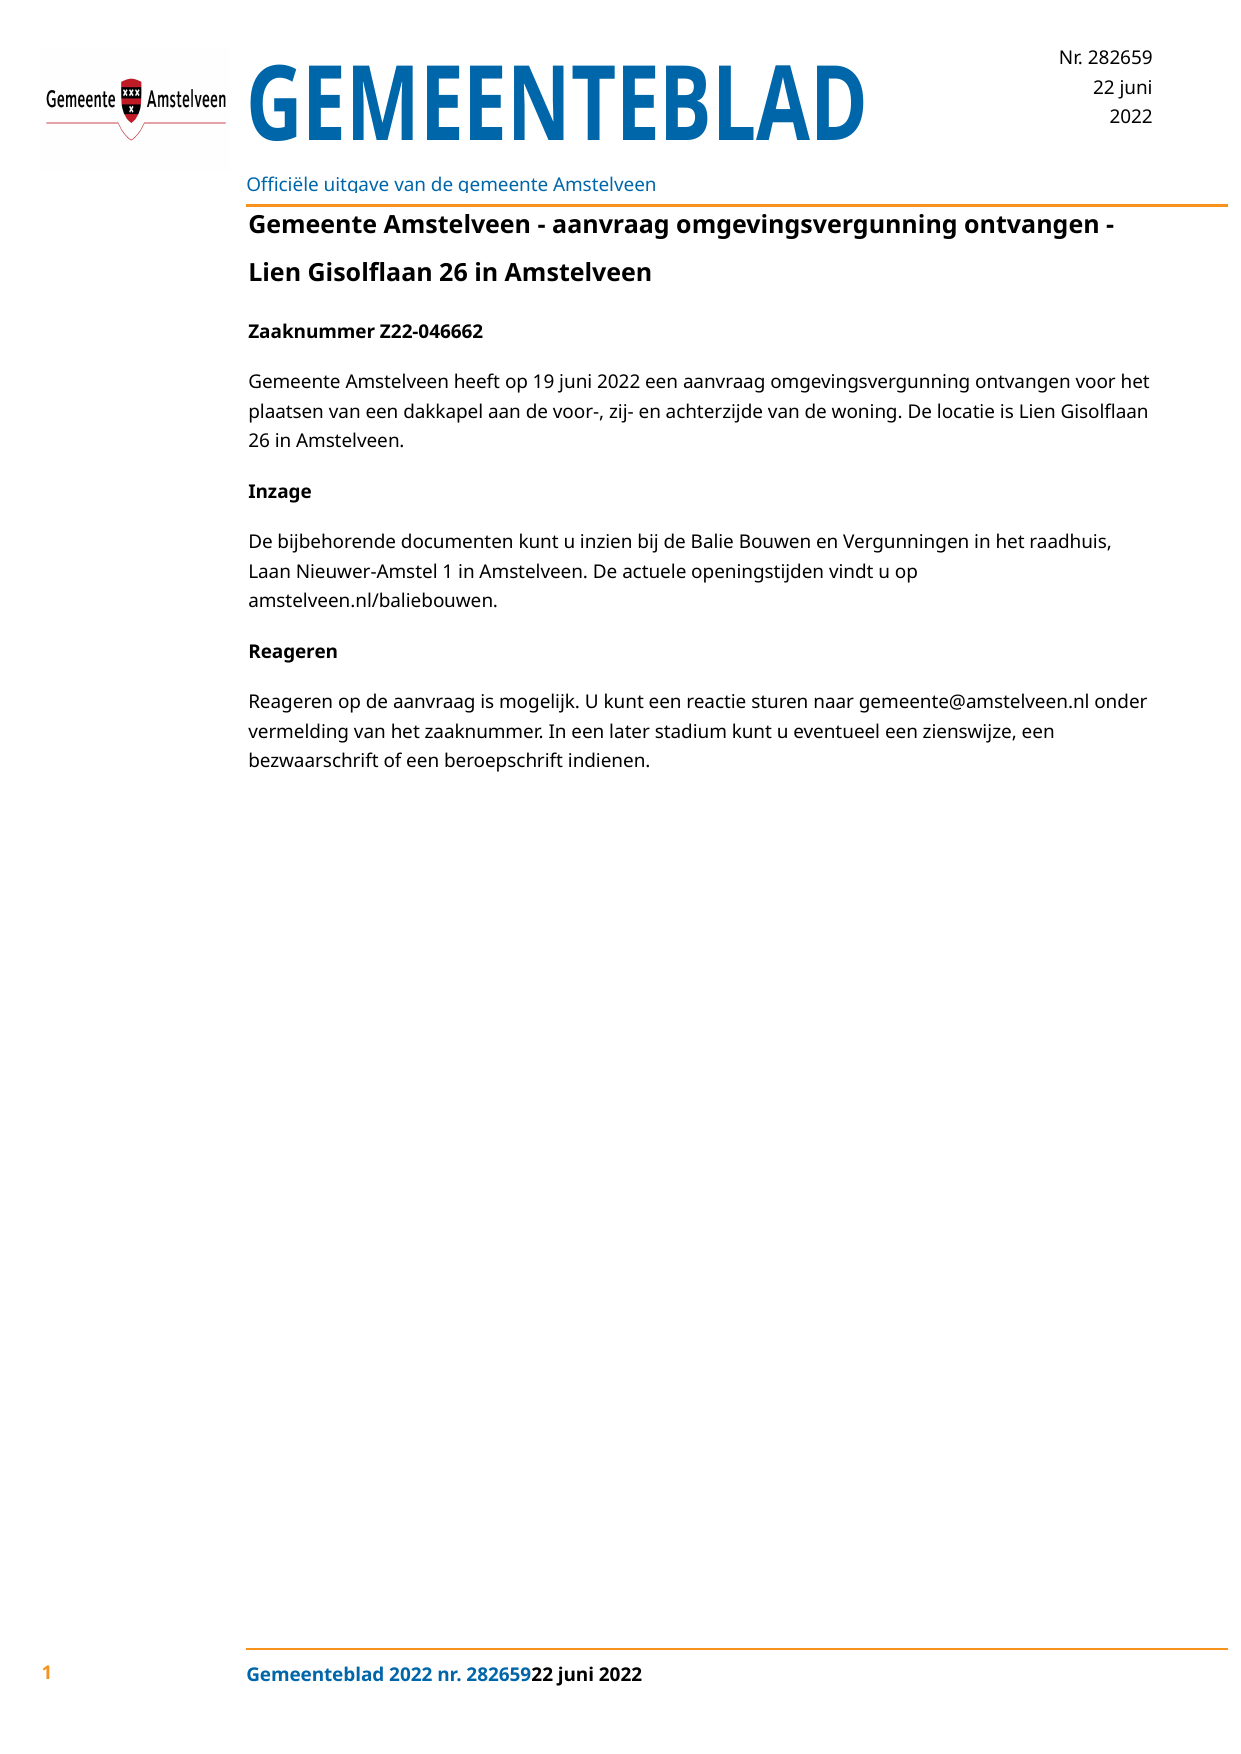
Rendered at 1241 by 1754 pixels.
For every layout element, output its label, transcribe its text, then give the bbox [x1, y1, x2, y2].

picture [41, 47, 231, 172]
text Reageren [248, 638, 1152, 664]
text Inzage [248, 478, 1152, 504]
text De bijbehorende documenten kunt u inzien bij de Balie Bouwen en Vergunningen in het raadhuis, Laan Nieuwer-Amstel 1 in Amstelveen. De actuele openingstijden vindt u op amstelveen.nl/baliebouwen. [248, 528, 1152, 613]
text Reageren op de aanvraag is mogelijk. U kunt een reactie sturen naar gemeente@amstelveen.nl onder vermelding van het zaaknummer. In een later stadium kunt u eventueel een zienswijze, een bezwaarschrift of een beroepschrift indienen. [248, 688, 1152, 773]
text Zaaknummer Z22-046662 [248, 318, 1152, 344]
text Gemeente Amstelveen - aanvraag omgevingsvergunning ontvangen - Lien Gisolflaan 26 in Amstelveen [248, 207, 1152, 288]
text Gemeente Amstelveen heeft op 19 juni 2022 een aanvraag omgevingsvergunning ontvangen voor het plaatsen van een dakkapel aan de voor-, zij- en achterzijde van de woning. De locatie is Lien Gisolflaan 26 in Amstelveen. [248, 368, 1152, 453]
